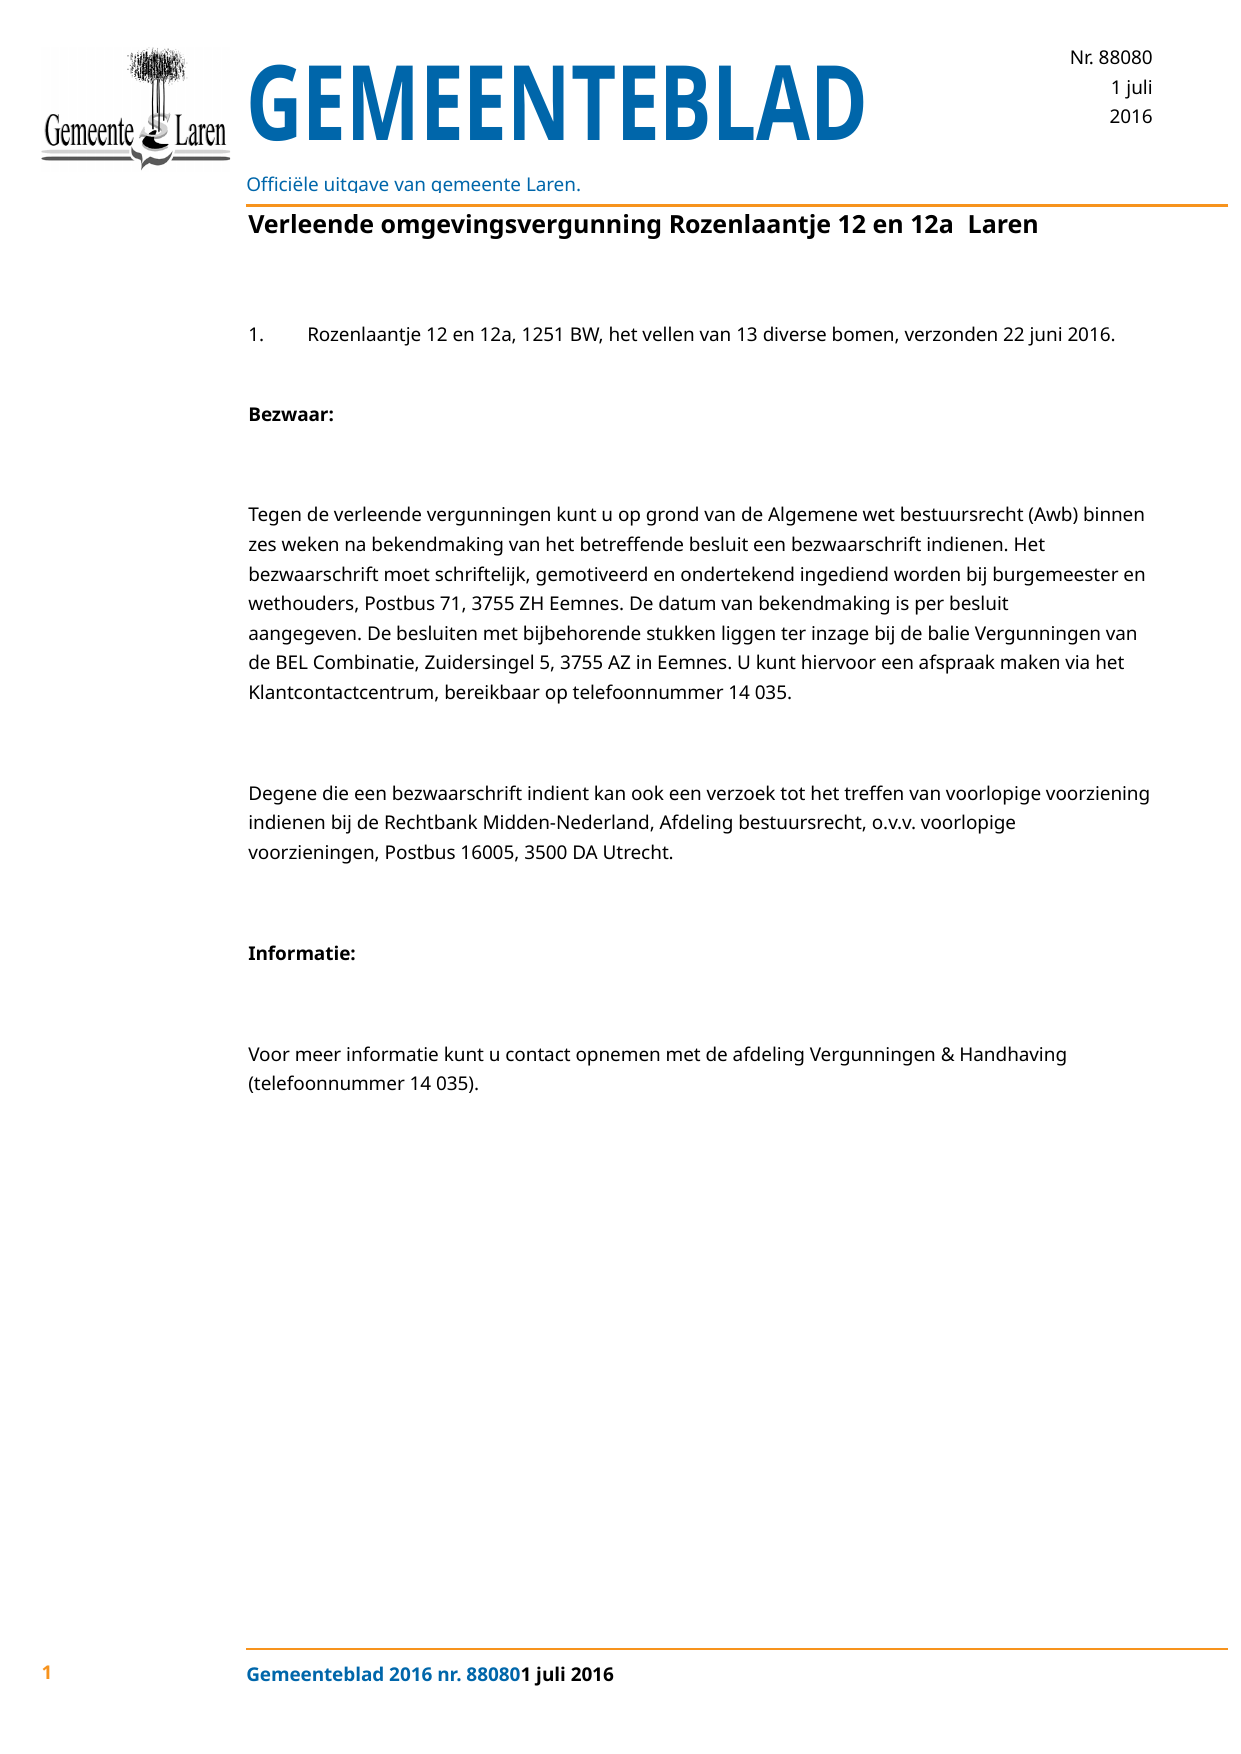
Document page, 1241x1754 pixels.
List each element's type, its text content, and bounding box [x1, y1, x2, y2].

text Voor meer informatie kunt u contact opnemen met de afdeling Vergunningen & Handhaving (telefoonnummer 14 035). [248, 1041, 1152, 1096]
text Bezwaar: [248, 401, 1152, 426]
text Degene die een bezwaarschrift indient kan ook een verzoek tot het treffen van voorlopige voorziening indienen bij de Rechtbank Midden-Nederland, Afdeling bestuursrecht, o.v.v. voorlopige voorzieningen, Postbus 16005, 3500 DA Utrecht. [248, 780, 1152, 865]
text Informatie: [248, 940, 1152, 966]
list Rozenlaantje 12 en 12a, 1251 BW, het vellen van 13 diverse bomen, verzonden 22 juni 2016. [248, 321, 1152, 346]
text Verleende omgevingsvergunning Rozenlaantje 12 en 12a Laren [248, 207, 1152, 241]
picture [41, 47, 231, 172]
text Tegen de verleende vergunningen kunt u op grond van de Algemene wet bestuursrecht (Awb) binnen zes weken na bekendmaking van het betreffende besluit een bezwaarschrift indienen. Het bezwaarschrift moet schriftelijk, gemotiveerd en ondertekend ingediend worden bij burgemeester en wethouders, Postbus 71, 3755 ZH Eemnes. De datum van bekendmaking is per besluit aangegeven. De besluiten met bijbehorende stukken liggen ter inzage bij de balie Vergunningen van de BEL Combinatie, Zuidersingel 5, 3755 AZ in Eemnes. U kunt hiervoor een afspraak maken via het Klantcontactcentrum, bereikbaar op telefoonnummer 14 035. [248, 502, 1152, 705]
